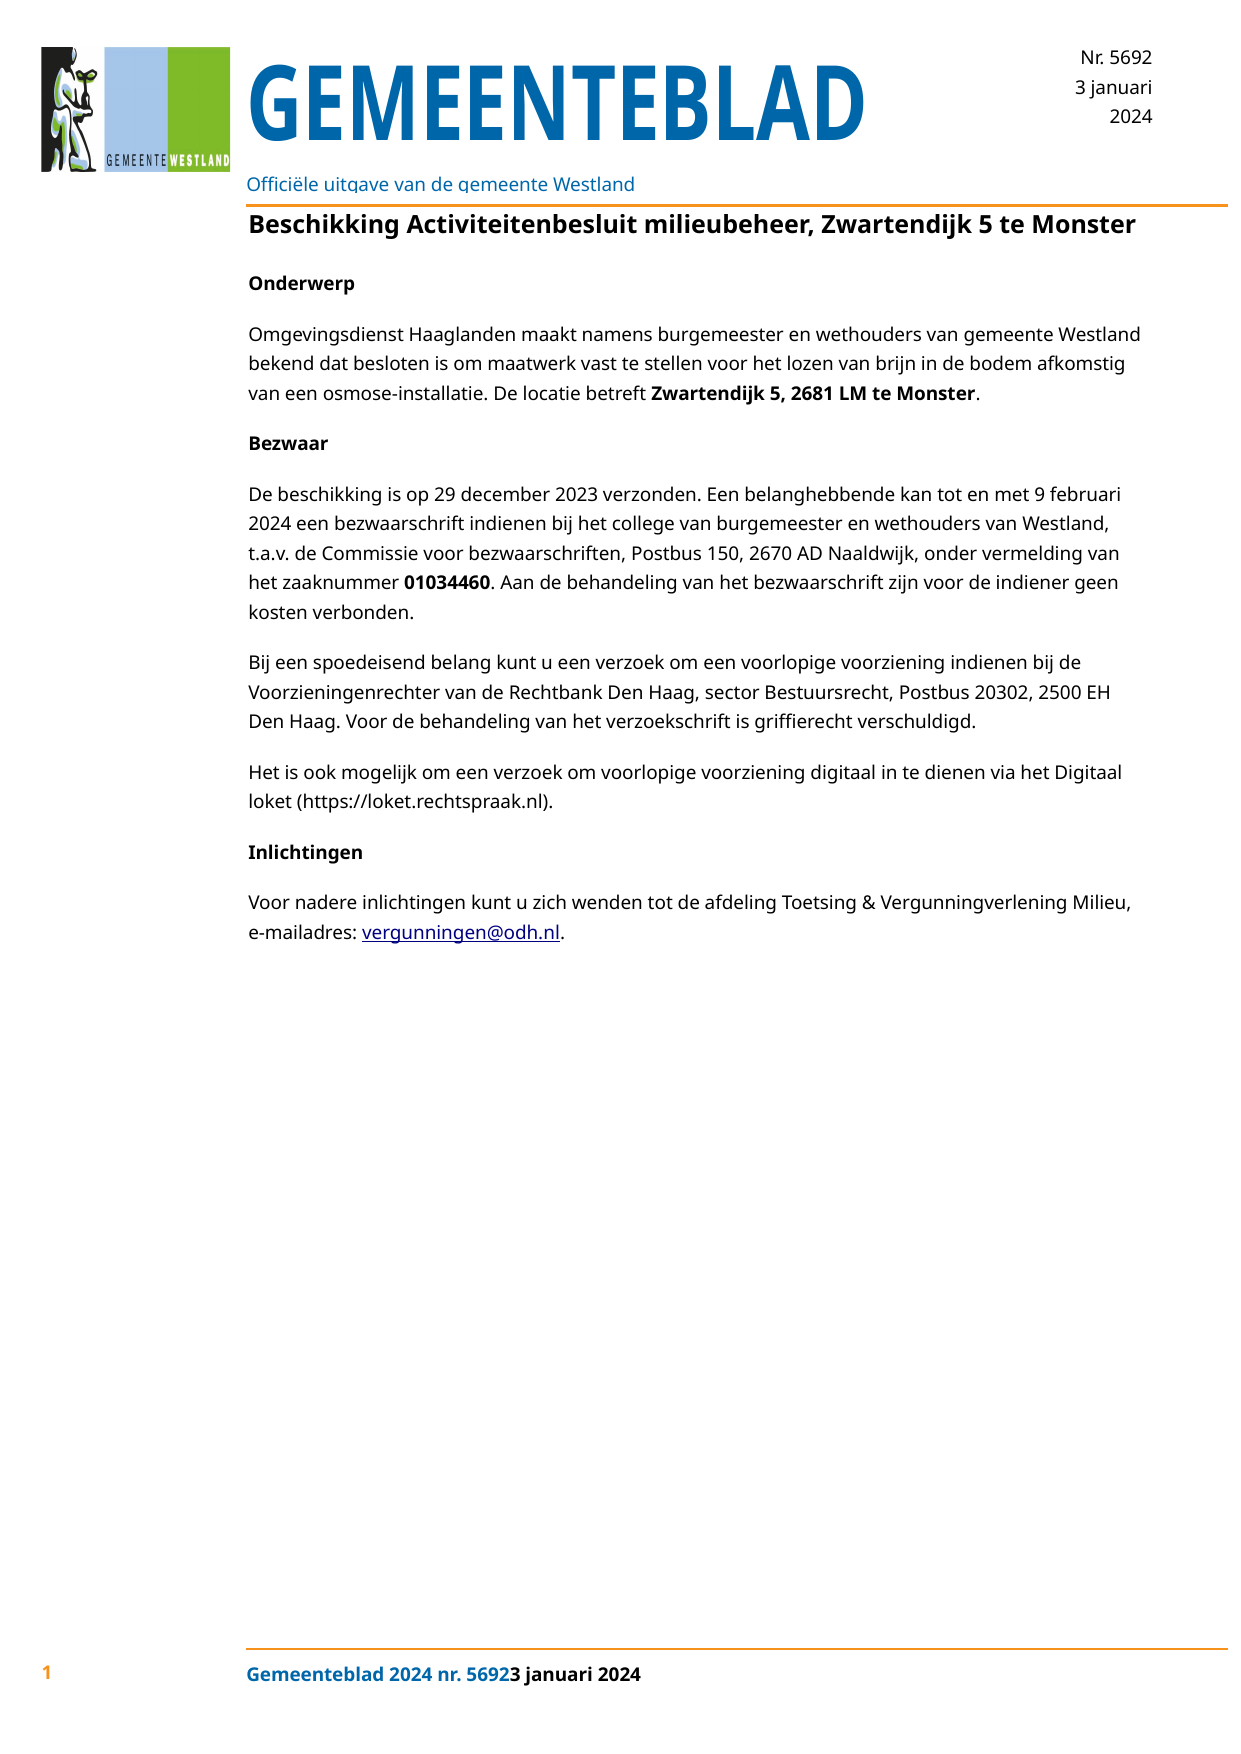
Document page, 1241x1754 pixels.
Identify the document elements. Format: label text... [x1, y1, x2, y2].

text Omgevingsdienst Haaglanden maakt namens burgemeester en wethouders van gemeente Westland bekend dat besloten is om maatwerk vast te stellen voor het lozen van brijn in de bodem afkomstig van een osmose-installatie. De locatie betreft Zwartendijk 5, 2681 LM te Monster. [248, 321, 1152, 406]
text De beschikking is op 29 december 2023 verzonden. Een belanghebbende kan tot en met 9 februari 2024 een bezwaarschrift indienen bij het college van burgemeester en wethouders van Westland, t.a.v. de Commissie voor bezwaarschriften, Postbus 150, 2670 AD Naaldwijk, onder vermelding van het zaaknummer 01034460. Aan de behandeling van het bezwaarschrift zijn voor de indiener geen kosten verbonden. [248, 481, 1152, 625]
text Bij een spoedeisend belang kunt u een verzoek om een voorlopige voorziening indienen bij de Voorzieningenrechter van de Rechtbank Den Haag, sector Bestuursrecht, Postbus 20302, 2500 EH Den Haag. Voor de behandeling van het verzoekschrift is griffierecht verschuldigd. [248, 649, 1152, 734]
text Bezwaar [248, 430, 1152, 456]
text Onderwerp [248, 270, 1152, 296]
text Voor nadere inlichtingen kunt u zich wenden tot de afdeling Toetsing & Vergunningverlening Milieu, e-mailadres: vergunningen@odh.nl. [248, 889, 1152, 945]
picture [41, 47, 231, 172]
text Beschikking Activiteitenbesluit milieubeheer, Zwartendijk 5 te Monster [248, 207, 1152, 241]
text Inlichtingen [248, 839, 1152, 865]
text Het is ook mogelijk om een verzoek om voorlopige voorziening digitaal in te dienen via het Digitaal loket (https://loket.rechtspraak.nl). [248, 759, 1152, 814]
